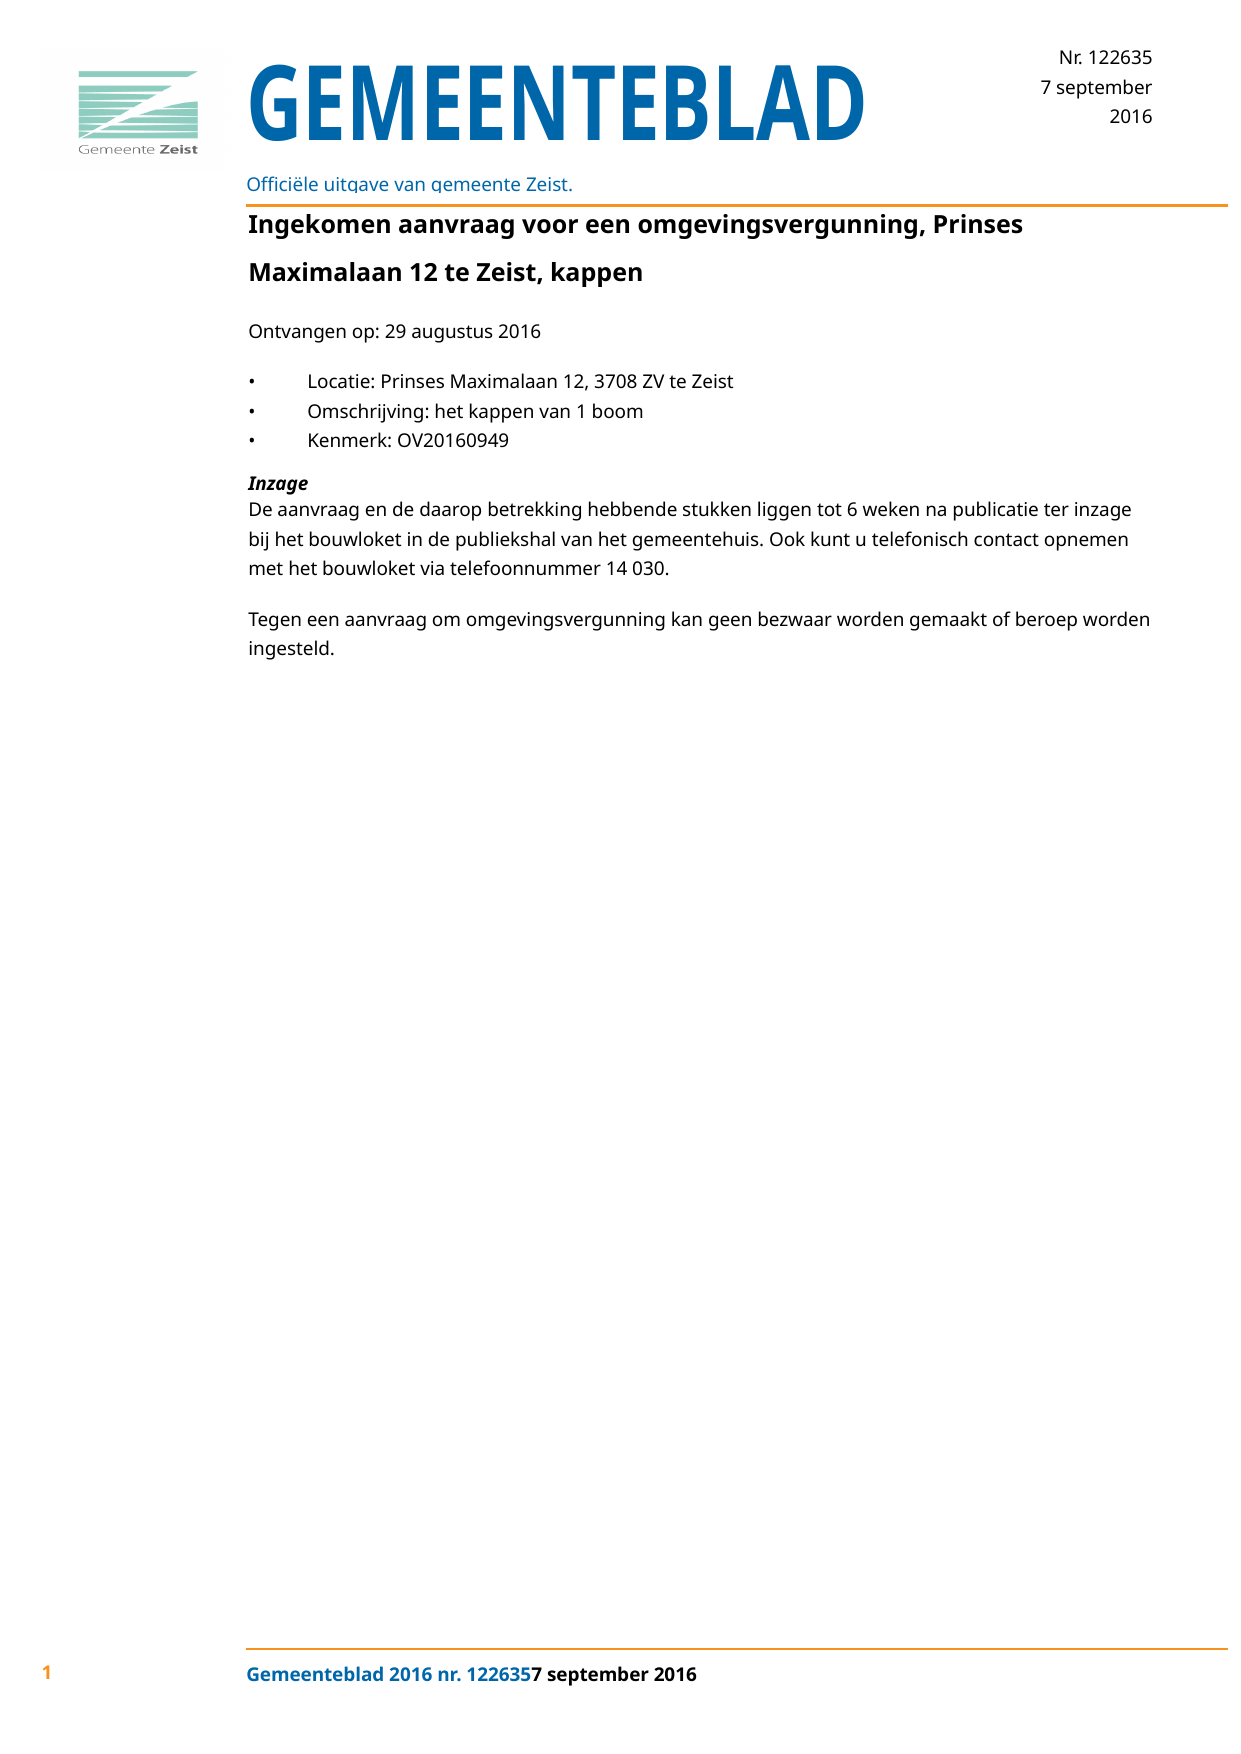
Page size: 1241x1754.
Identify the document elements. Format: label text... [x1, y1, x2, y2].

text Ingekomen aanvraag voor een omgevingsvergunning, Prinses Maximalaan 12 te Zeist, kappen [248, 207, 1152, 288]
text Tegen een aanvraag om omgevingsvergunning kan geen bezwaar worden gemaakt of beroep worden ingesteld. [248, 606, 1152, 661]
picture [41, 47, 231, 172]
text De aanvraag en de daarop betrekking hebbende stukken liggen tot 6 weken na publicatie ter inzage bij het bouwloket in de publiekshal van het gemeentehuis. Ook kunt u telefonisch contact opnemen met het bouwloket via telefoonnummer 14 030. [248, 496, 1152, 581]
list Kenmerk: OV20160949 [248, 427, 1152, 453]
text Inzage [248, 471, 1152, 496]
text Ontvangen op: 29 augustus 2016 [248, 318, 1152, 344]
list Locatie: Prinses Maximalaan 12, 3708 ZV te Zeist [248, 368, 1152, 394]
list Omschrijving: het kappen van 1 boom [248, 398, 1152, 424]
